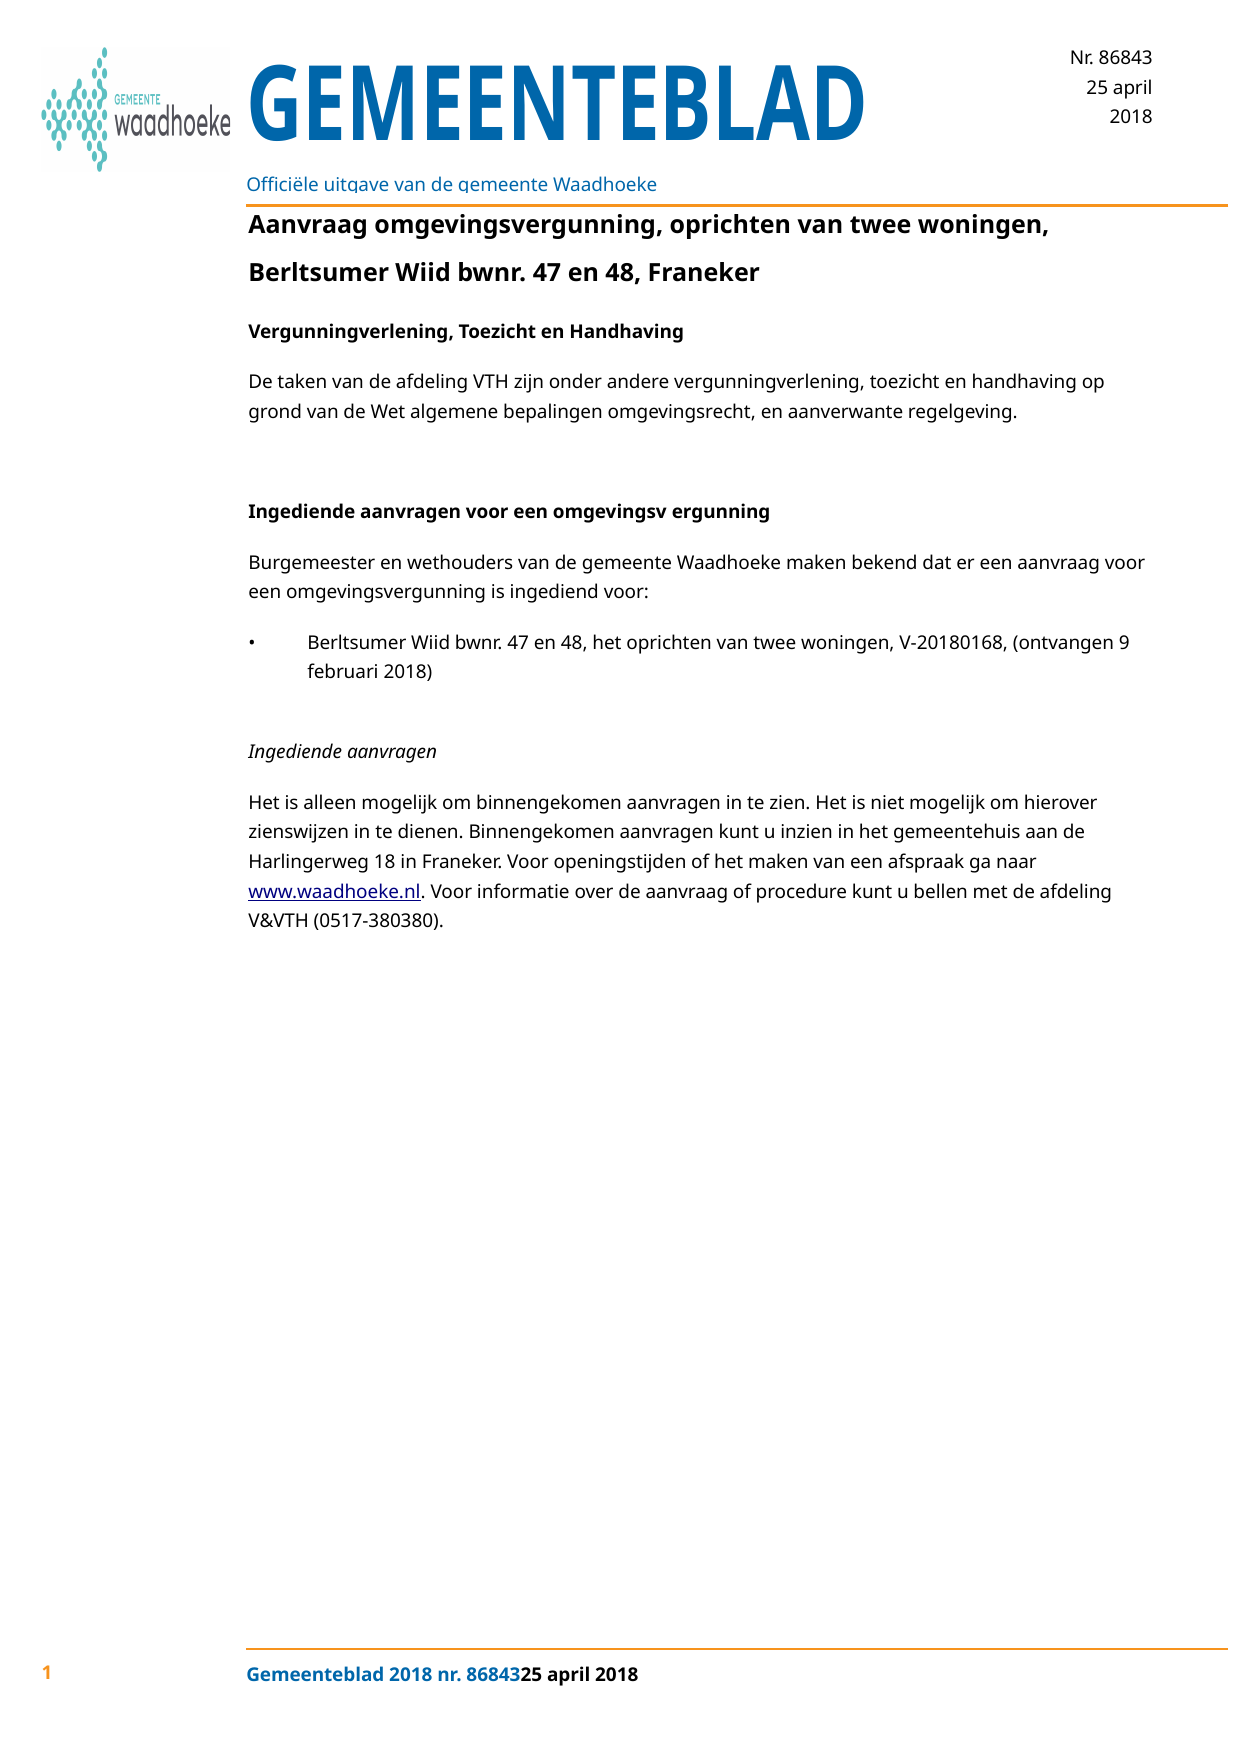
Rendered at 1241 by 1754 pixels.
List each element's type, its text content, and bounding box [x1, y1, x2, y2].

text Ingediende aanvragen voor een omgevingsv ergunning [248, 499, 1152, 524]
text Burgemeester en wethouders van de gemeente Waadhoeke maken bekend dat er een aanvraag voor een omgevingsvergunning is ingediend voor: [248, 549, 1152, 604]
picture [41, 47, 231, 172]
text Aanvraag omgevingsvergunning, oprichten van twee woningen, Berltsumer Wiid bwnr. 47 en 48, Franeker [248, 207, 1152, 288]
text Ingediende aanvragen [248, 739, 1152, 764]
text Vergunningverlening, Toezicht en Handhaving [248, 318, 1152, 344]
text De taken van de afdeling VTH zijn onder andere vergunningverlening, toezicht en handhaving op grond van de Wet algemene bepalingen omgevingsrecht, en aanverwante regelgeving. [248, 368, 1152, 424]
list Berltsumer Wiid bwnr. 47 en 48, het oprichten van twee woningen, V-20180168, (ontvangen 9 februari 2018) [248, 629, 1152, 684]
text Het is alleen mogelijk om binnengekomen aanvragen in te zien. Het is niet mogelijk om hierover zienswijzen in te dienen. Binnengekomen aanvragen kunt u inzien in het gemeentehuis aan de Harlingerweg 18 in Franeker. Voor openingstijden of het maken van een afspraak ga naar www.waadhoeke.nl. Voor informatie over de aanvraag of procedure kunt u bellen met de afdeling V&VTH (0517-380380). [248, 789, 1152, 933]
